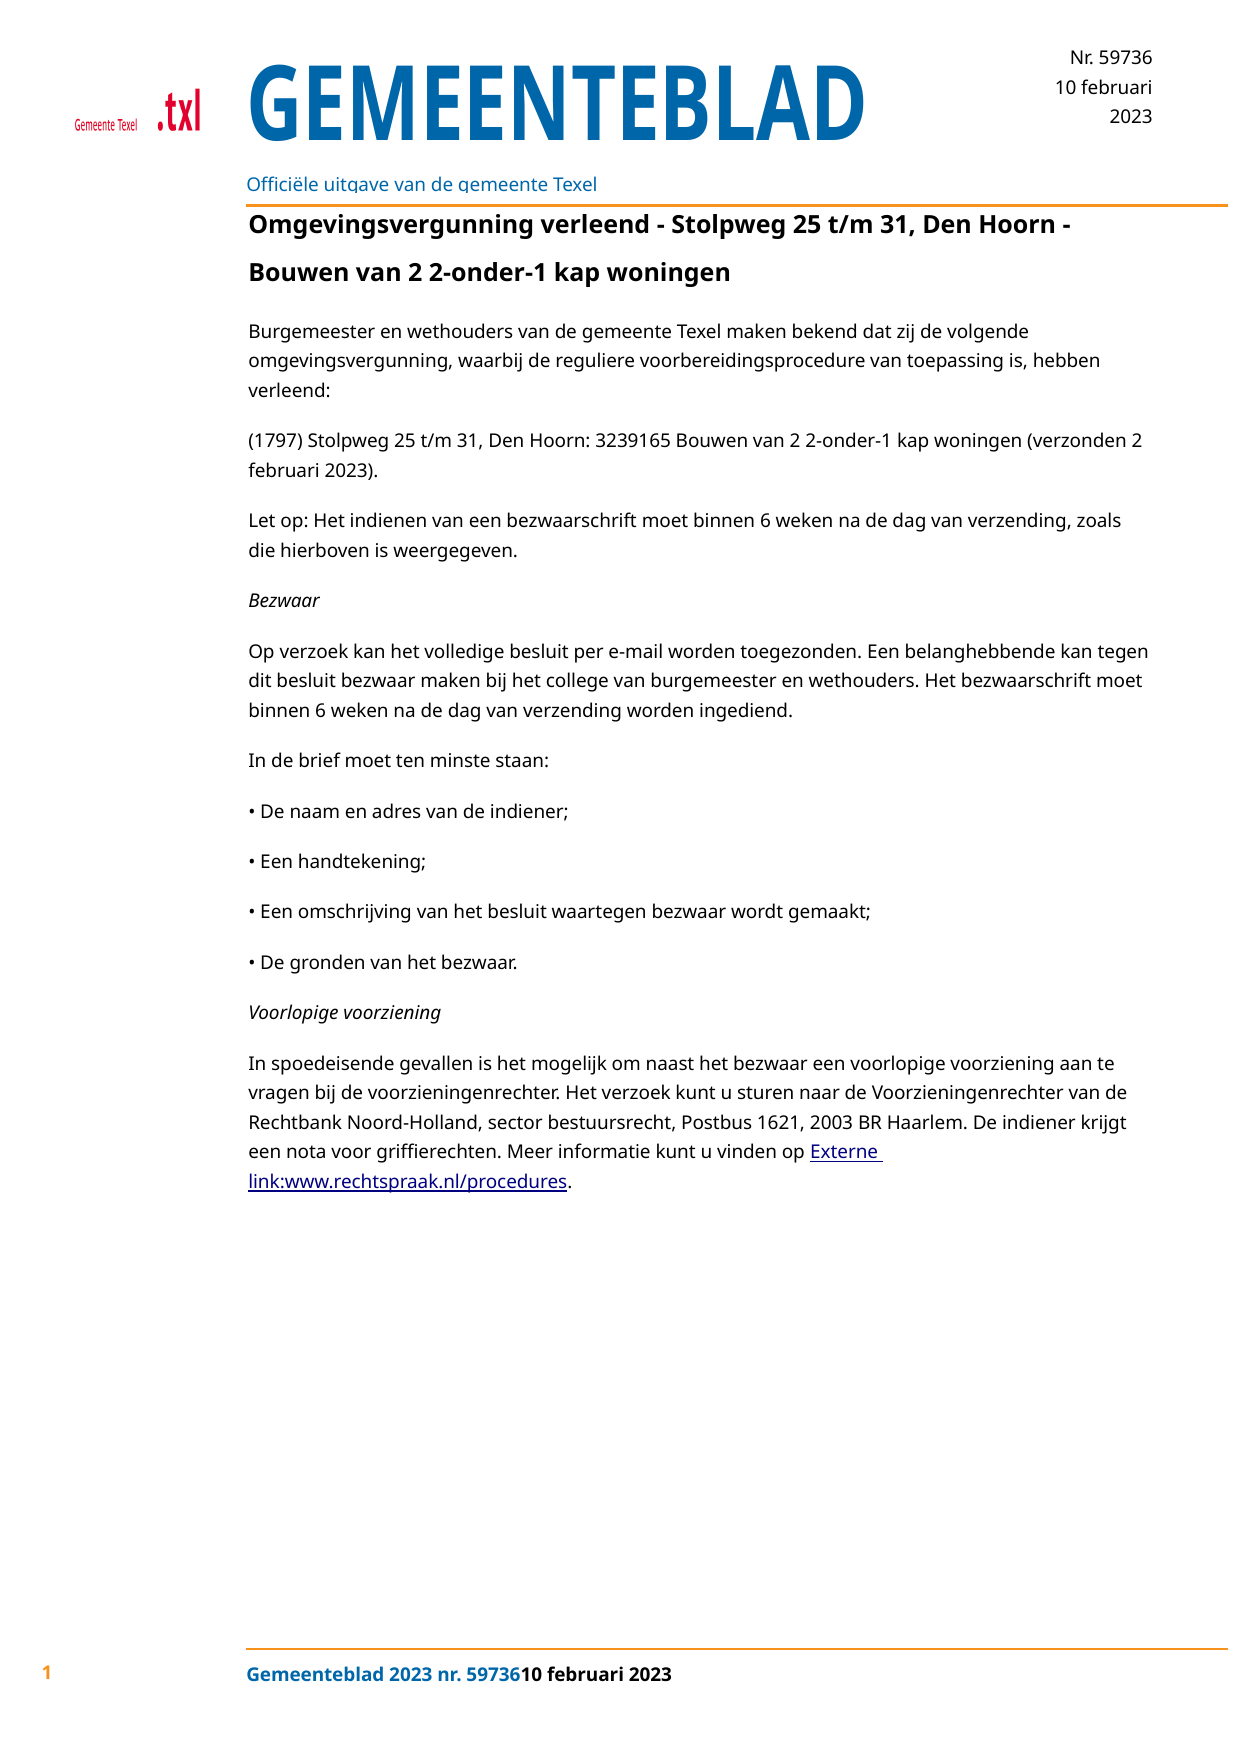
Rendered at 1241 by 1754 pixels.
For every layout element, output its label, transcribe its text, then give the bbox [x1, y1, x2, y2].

text • De naam en adres van de indiener; [248, 798, 1152, 824]
text In de brief moet ten minste staan: [248, 747, 1152, 773]
text • Een handtekening; [248, 848, 1152, 874]
text In spoedeisende gevallen is het mogelijk om naast het bezwaar een voorlopige voorziening aan te vragen bij de voorzieningenrechter. Het verzoek kunt u sturen naar de Voorzieningenrechter van de Rechtbank Noord-Holland, sector bestuursrecht, Postbus 1621, 2003 BR Haarlem. De indiener krijgt een nota voor griffierechten. Meer informatie kunt u vinden op Externe link:www.rechtspraak.nl/procedures. [248, 1050, 1152, 1194]
text Burgemeester en wethouders van de gemeente Texel maken bekend dat zij de volgende omgevingsvergunning, waarbij de reguliere voorbereidingsprocedure van toepassing is, hebben verleend: [248, 318, 1152, 403]
text Omgevingsvergunning verleend - Stolpweg 25 t/m 31, Den Hoorn - Bouwen van 2 2-onder-1 kap woningen [248, 207, 1152, 288]
text (1797) Stolpweg 25 t/m 31, Den Hoorn: 3239165 Bouwen van 2 2-onder-1 kap woningen (verzonden 2 februari 2023). [248, 427, 1152, 483]
text • De gronden van het bezwaar. [248, 949, 1152, 975]
text • Een omschrijving van het besluit waartegen bezwaar wordt gemaakt; [248, 899, 1152, 924]
text Voorlopige voorziening [248, 999, 1152, 1025]
text Op verzoek kan het volledige besluit per e-mail worden toegezonden. Een belanghebbende kan tegen dit besluit bezwaar maken bij het college van burgemeester en wethouders. Het bezwaarschrift moet binnen 6 weken na de dag van verzending worden ingediend. [248, 638, 1152, 723]
text Let op: Het indienen van een bezwaarschrift moet binnen 6 weken na de dag van verzending, zoals die hierboven is weergegeven. [248, 507, 1152, 563]
text Bezwaar [248, 587, 1152, 613]
picture [41, 47, 231, 172]
